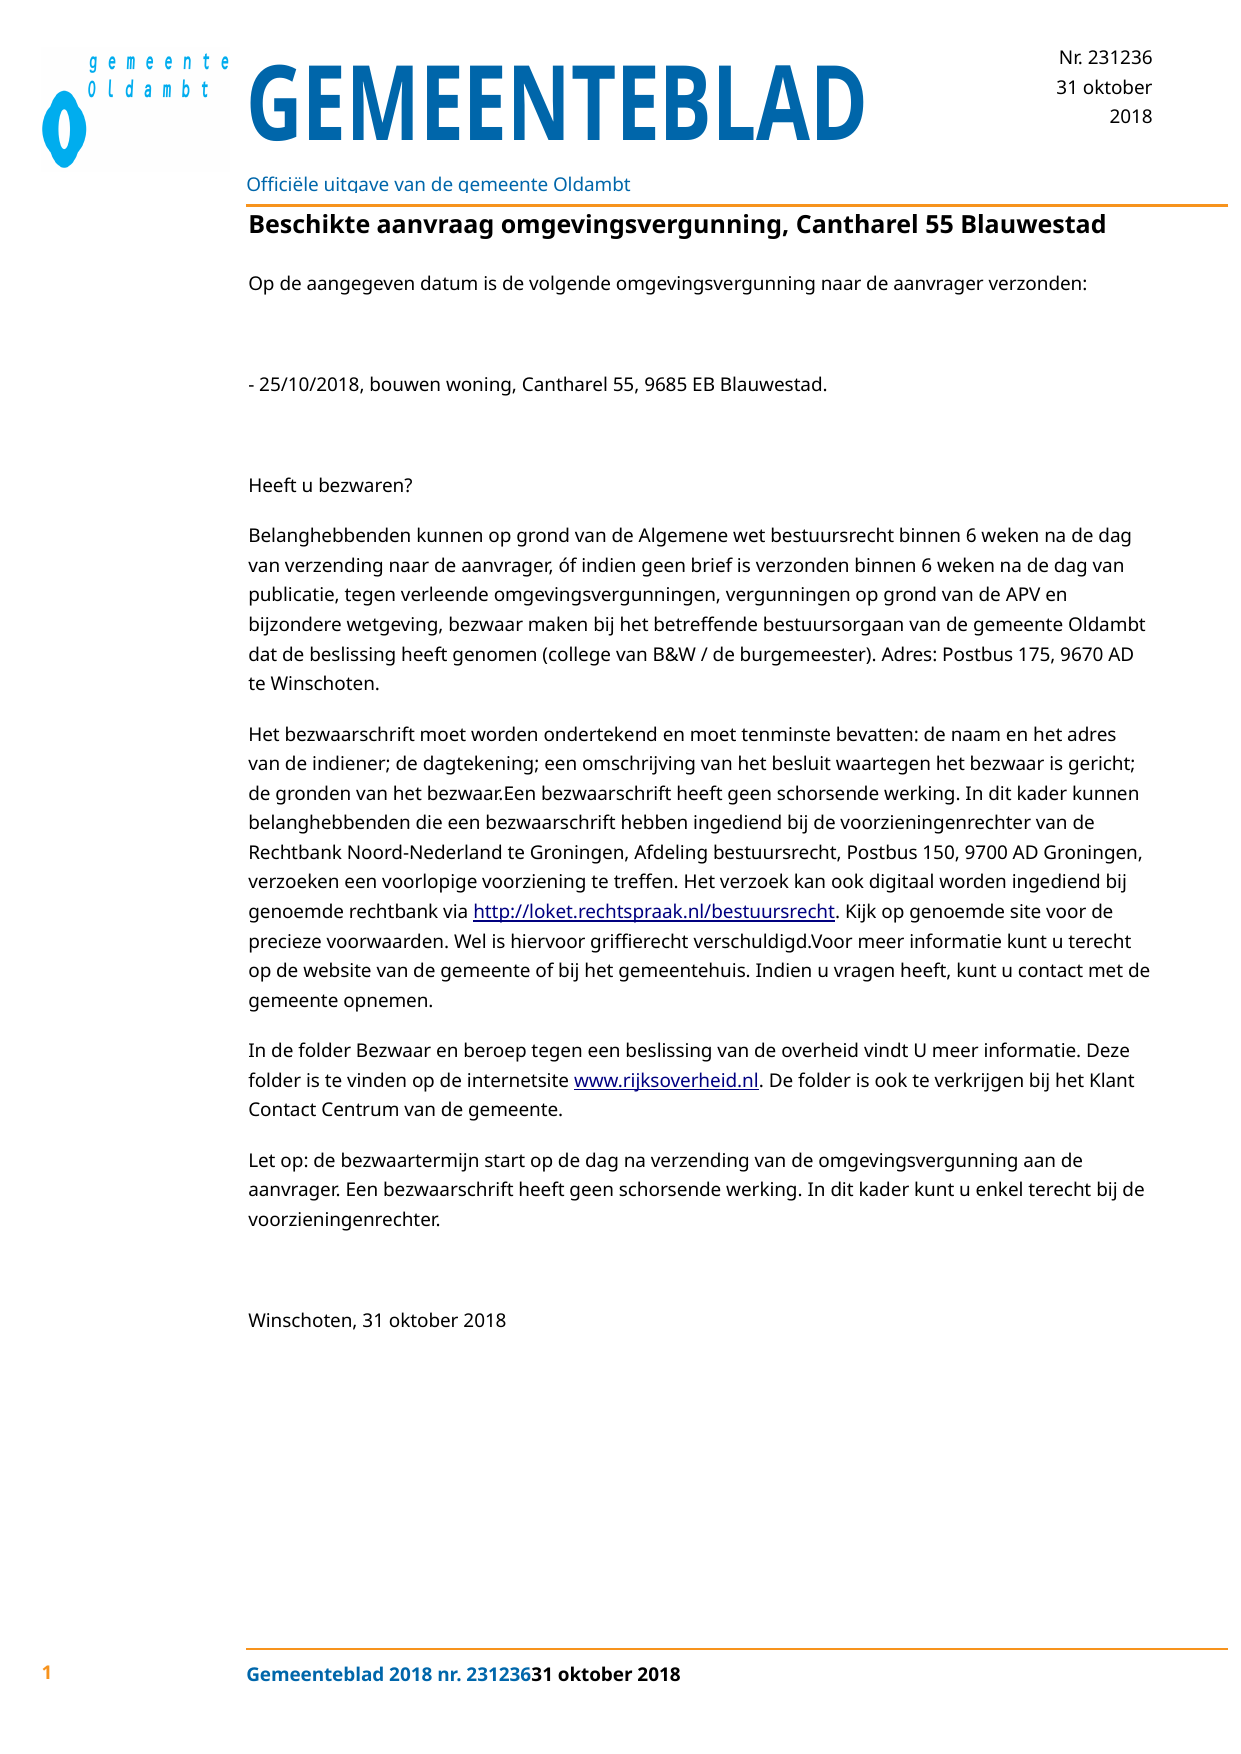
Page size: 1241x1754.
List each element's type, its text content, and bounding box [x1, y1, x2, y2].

text - 25/10/2018, bouwen woning, Cantharel 55, 9685 EB Blauwestad. [248, 371, 1152, 397]
text Op de aangegeven datum is de volgende omgevingsvergunning naar de aanvrager verzonden: [248, 270, 1152, 296]
text Heeft u bezwaren? [248, 472, 1152, 498]
text Let op: de bezwaartermijn start op de dag na verzending van de omgevingsvergunning aan de aanvrager. Een bezwaarschrift heeft geen schorsende werking. In dit kader kunt u enkel terecht bij de voorzieningenrechter. [248, 1147, 1152, 1232]
picture [41, 47, 231, 172]
text Winschoten, 31 oktober 2018 [248, 1307, 1152, 1333]
text Het bezwaarschrift moet worden ondertekend en moet tenminste bevatten: de naam en het adres van de indiener; de dagtekening; een omschrijving van het besluit waartegen het bezwaar is gericht; de gronden van het bezwaar.Een bezwaarschrift heeft geen schorsende werking. In dit kader kunnen belanghebbenden die een bezwaarschrift hebben ingediend bij de voorzieningenrechter van de Rechtbank Noord-Nederland te Groningen, Afdeling bestuursrecht, Postbus 150, 9700 AD Groningen, verzoeken een voorlopige voorziening te treffen. Het verzoek kan ook digitaal worden ingediend bij genoemde rechtbank via http://loket.rechtspraak.nl/bestuursrecht. Kijk op genoemde site voor de precieze voorwaarden. Wel is hiervoor griffierecht verschuldigd.Voor meer informatie kunt u terecht op de website van de gemeente of bij het gemeentehuis. Indien u vragen heeft, kunt u contact met de gemeente opnemen. [248, 721, 1152, 1013]
text Beschikte aanvraag omgevingsvergunning, Cantharel 55 Blauwestad [248, 207, 1152, 241]
text In de folder Bezwaar en beroep tegen een beslissing van de overheid vindt U meer informatie. Deze folder is te vinden op de internetsite www.rijksoverheid.nl. De folder is ook te verkrijgen bij het Klant Contact Centrum van de gemeente. [248, 1037, 1152, 1122]
text Belanghebbenden kunnen op grond van de Algemene wet bestuursrecht binnen 6 weken na de dag van verzending naar de aanvrager, óf indien geen brief is verzonden binnen 6 weken na de dag van publicatie, tegen verleende omgevingsvergunningen, vergunningen op grond van de APV en bijzondere wetgeving, bezwaar maken bij het betreffende bestuursorgaan van de gemeente Oldambt dat de beslissing heeft genomen (college van B&W / de burgemeester). Adres: Postbus 175, 9670 AD te Winschoten. [248, 522, 1152, 696]
